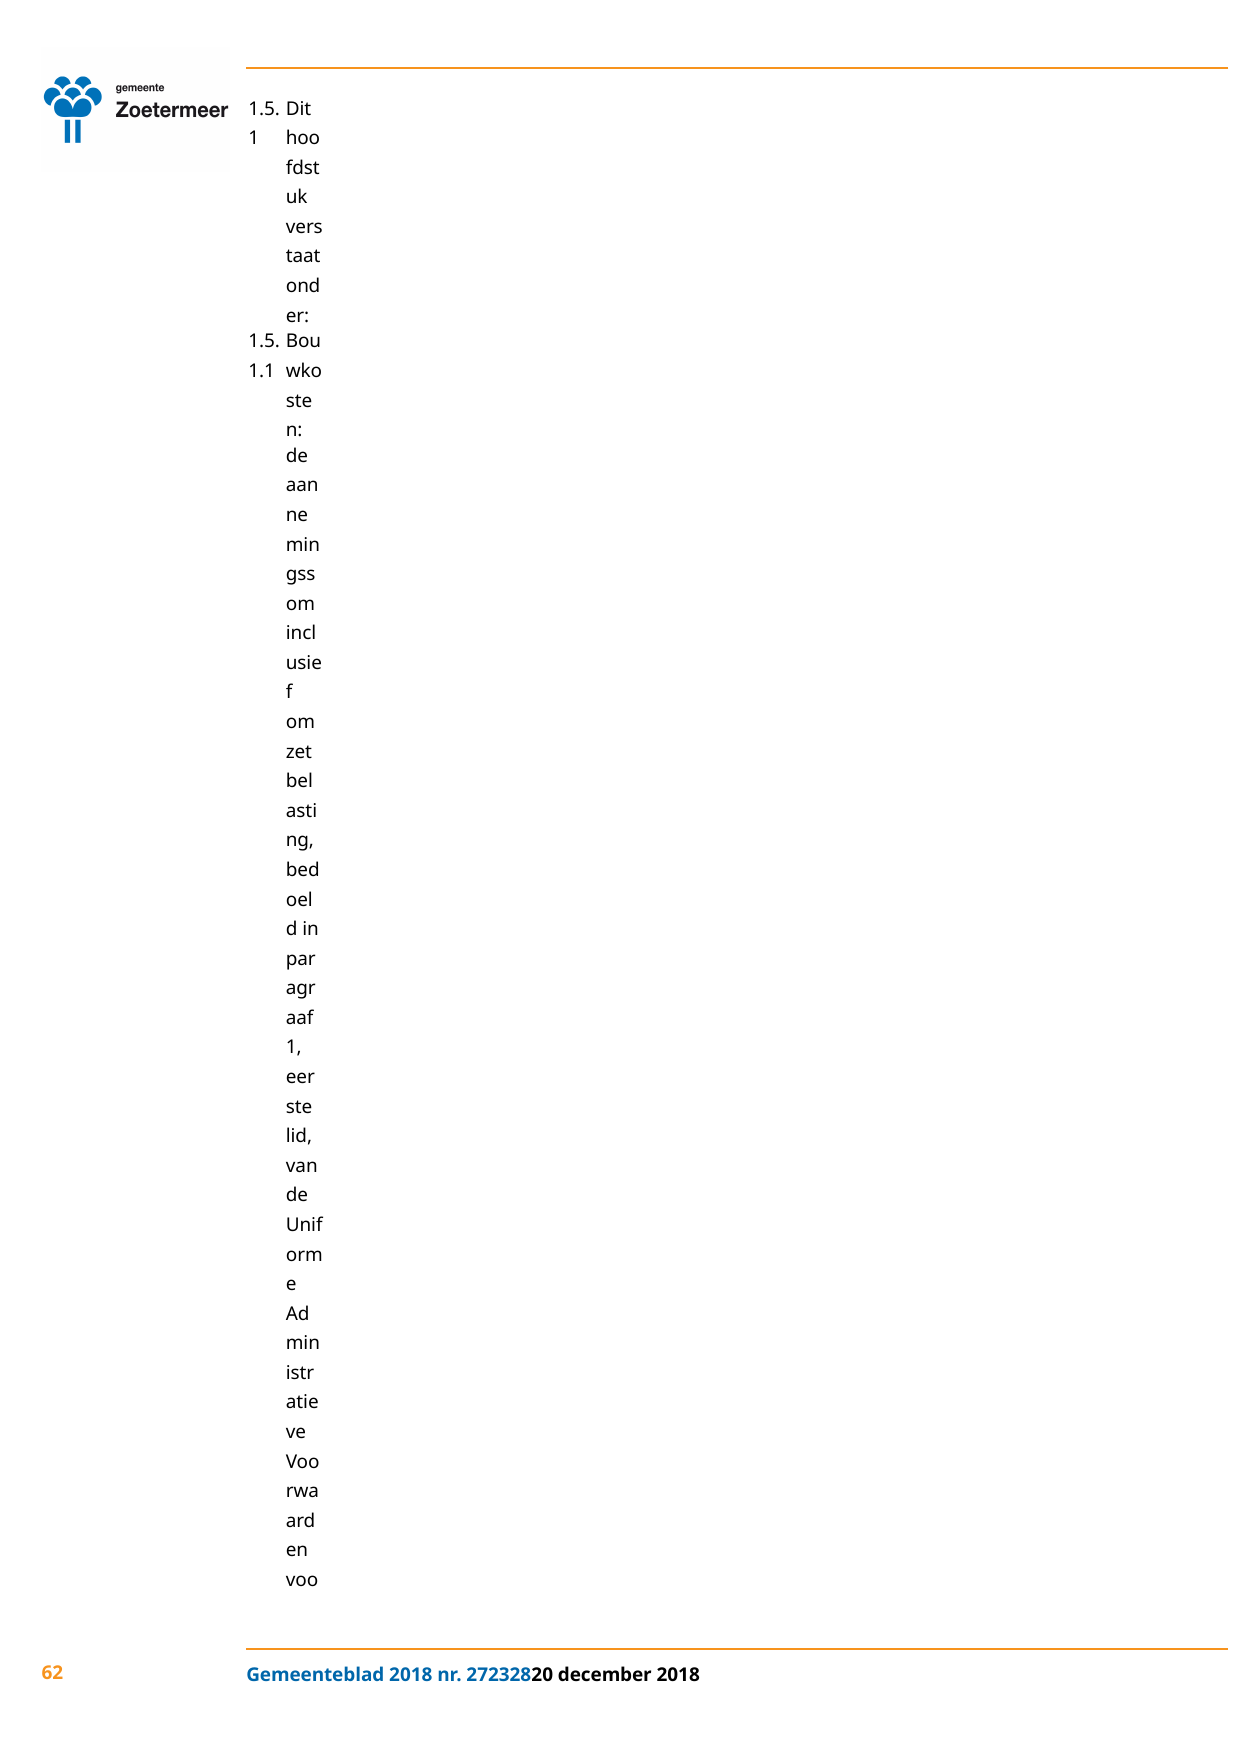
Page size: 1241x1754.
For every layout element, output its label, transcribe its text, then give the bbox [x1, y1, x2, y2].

table_cell [323, 442, 361, 1592]
table_cell 1.5.1.1 [248, 328, 286, 442]
table_cell [361, 328, 398, 442]
table_cell [248, 442, 286, 1592]
table_cell [361, 95, 398, 328]
table_cell [323, 328, 361, 442]
table_cell [361, 442, 398, 1592]
table_cell 1.5.1 [248, 95, 286, 328]
table_cell Bouwkosten: [286, 328, 323, 442]
picture [41, 47, 231, 172]
table_cell [323, 95, 361, 328]
table_cell de aannemingssom inclusief omzetbelasting, bedoeld in paragraaf 1, eerste lid, van de Uniforme Administratieve Voorwaarden voo [286, 442, 323, 1592]
table_cell Dit hoofdstuk verstaat onder: [286, 95, 323, 328]
